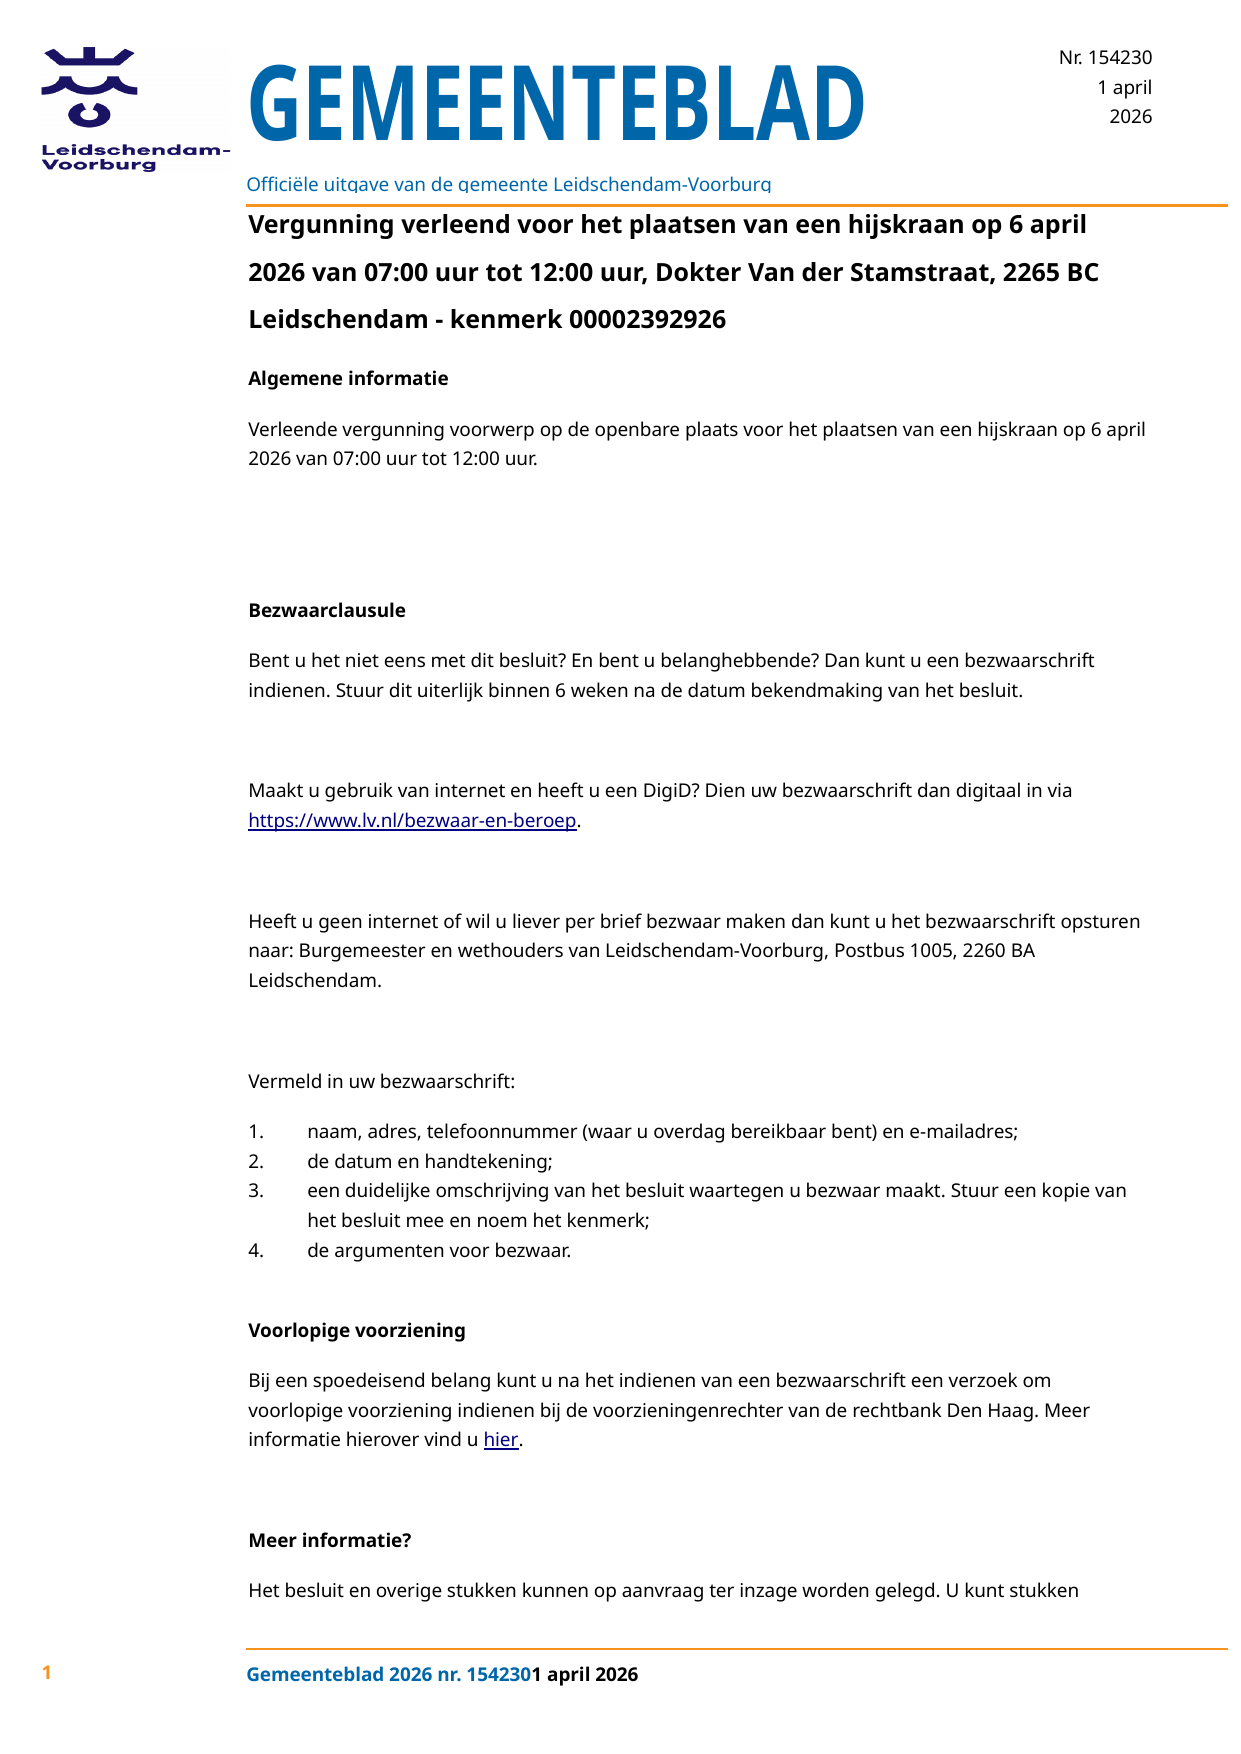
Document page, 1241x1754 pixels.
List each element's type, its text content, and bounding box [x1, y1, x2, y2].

list een duidelijke omschrijving van het besluit waartegen u bezwaar maakt. Stuur een kopie van het besluit mee en noem het kenmerk; [248, 1178, 1152, 1233]
text Bent u het niet eens met dit besluit? En bent u belanghebbende? Dan kunt u een bezwaarschrift indienen. Stuur dit uiterlijk binnen 6 weken na de datum bekendmaking van het besluit. [248, 647, 1152, 702]
text Bezwaarclausule [248, 597, 1152, 622]
picture [41, 47, 231, 172]
list naam, adres, telefoonnummer (waar u overdag bereikbaar bent) en e-mailadres; [248, 1118, 1152, 1144]
text Bij een spoedeisend belang kunt u na het indienen van een bezwaarschrift een verzoek om voorlopige voorziening indienen bij de voorzieningenrechter van de rechtbank Den Haag. Meer informatie hierover vind u hier. [248, 1367, 1152, 1452]
text Verleende vergunning voorwerp op de openbare plaats voor het plaatsen van een hijskraan op 6 april 2026 van 07:00 uur tot 12:00 uur. [248, 416, 1152, 471]
text Algemene informatie [248, 366, 1152, 391]
text Heeft u geen internet of wil u liever per brief bezwaar maken dan kunt u het bezwaarschrift opsturen naar: Burgemeester en wethouders van Leidschendam-Voorburg, Postbus 1005, 2260 BA Leidschendam. [248, 908, 1152, 993]
text Maakt u gebruik van internet en heeft u een DigiD? Dien uw bezwaarschrift dan digitaal in via https://www.lv.nl/bezwaar-en-beroep. [248, 778, 1152, 833]
text Meer informatie? [248, 1527, 1152, 1553]
list de datum en handtekening; [248, 1148, 1152, 1174]
list de argumenten voor bezwaar. [248, 1237, 1152, 1262]
text Het besluit en overige stukken kunnen op aanvraag ter inzage worden gelegd. U kunt stukken [248, 1578, 1152, 1603]
text Vergunning verleend voor het plaatsen van een hijskraan op 6 april 2026 van 07:00 uur tot 12:00 uur, Dokter Van der Stamstraat, 2265 BC Leidschendam - kenmerk 00002392926 [248, 207, 1152, 336]
text Voorlopige voorziening [248, 1317, 1152, 1342]
text Vermeld in uw bezwaarschrift: [248, 1068, 1152, 1094]
